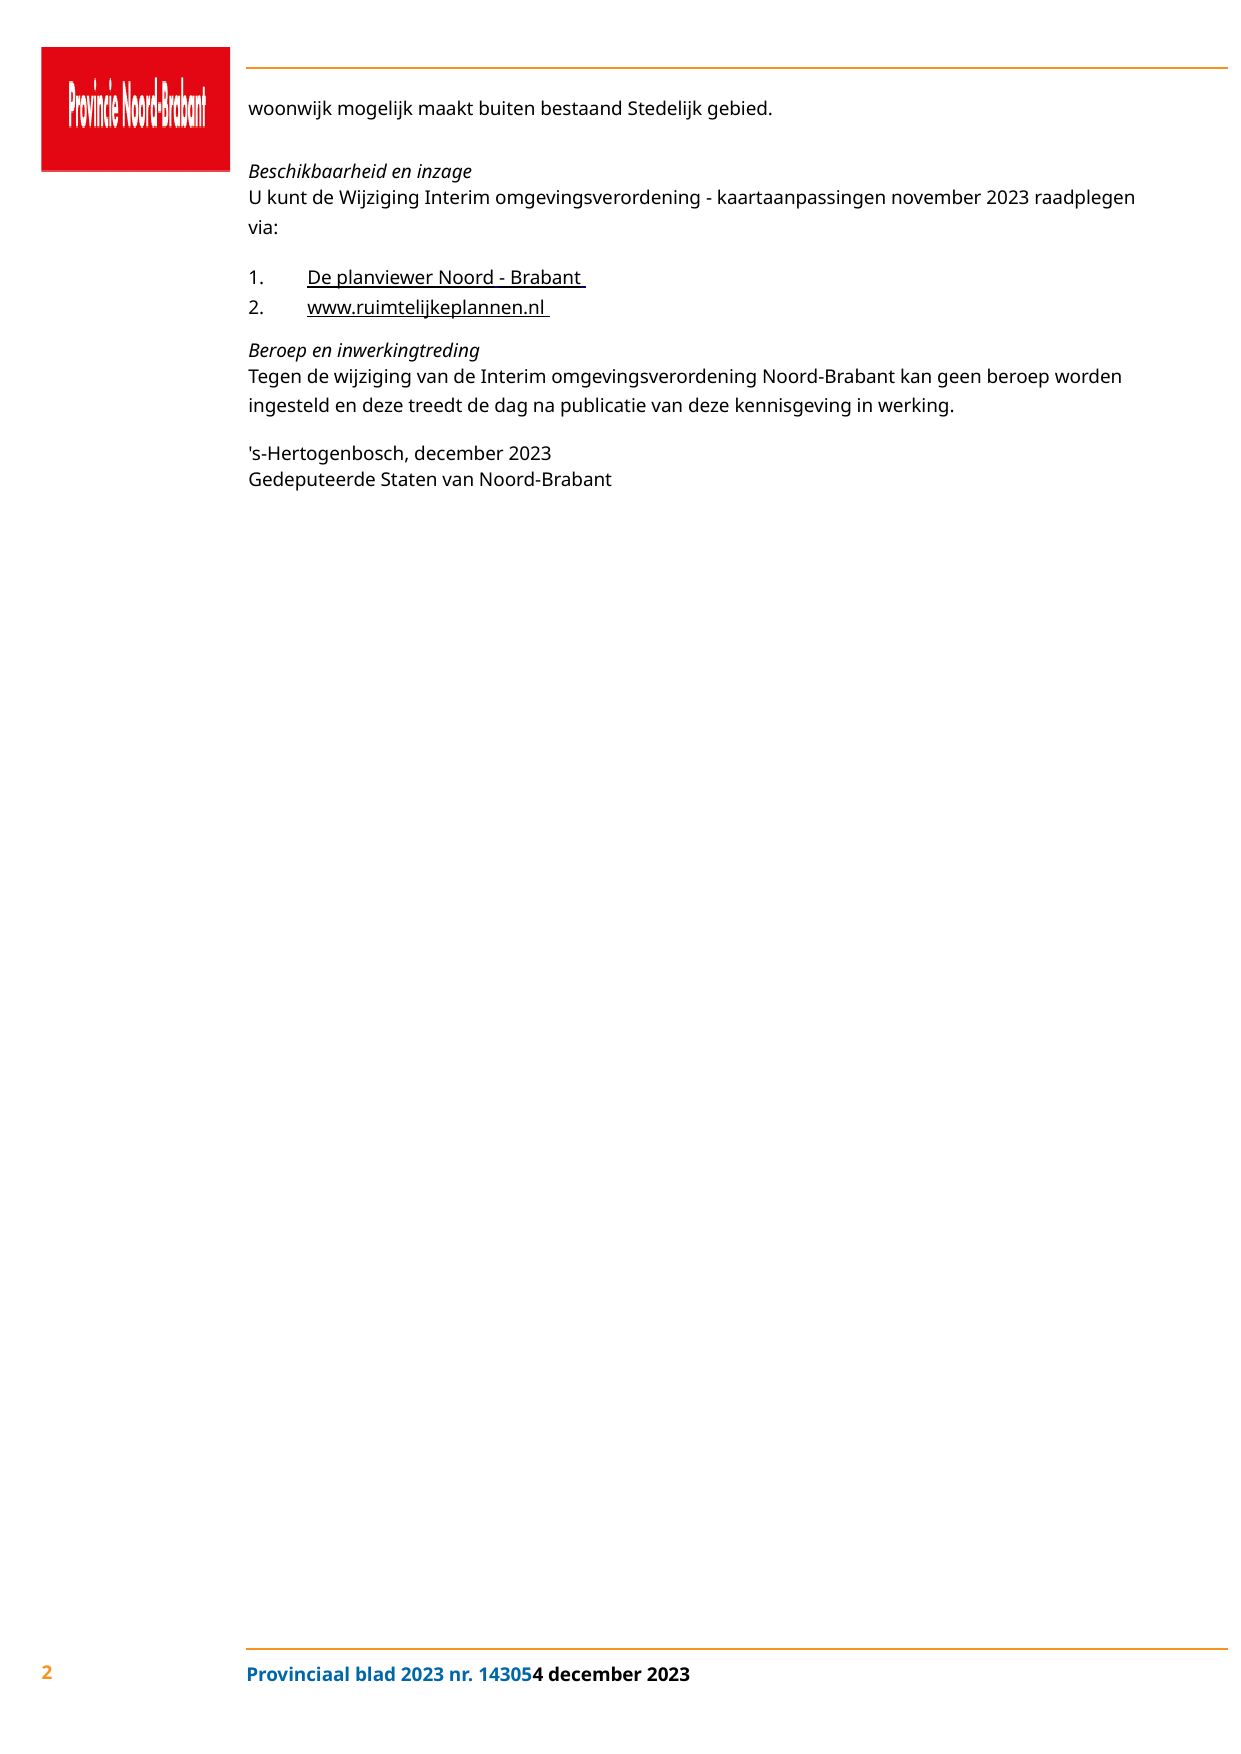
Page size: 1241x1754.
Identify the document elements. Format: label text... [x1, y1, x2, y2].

text woonwijk mogelijk maakt buiten bestaand Stedelijk gebied. [248, 95, 1152, 121]
text 's-Hertogenbosch, december 2023 [248, 440, 1152, 466]
list www.ruimtelijkeplannen.nl [248, 294, 1152, 320]
list De planviewer Noord - Brabant [248, 264, 1152, 290]
text Gedeputeerde Staten van Noord-Brabant [248, 466, 1152, 492]
text Beschikbaarheid en inzage [248, 159, 1152, 184]
text Beroep en inwerkingtreding [248, 337, 1152, 363]
picture [41, 47, 231, 172]
text Tegen de wijziging van de Interim omgevingsverordening Noord-Brabant kan geen beroep worden ingesteld en deze treedt de dag na publicatie van deze kennisgeving in werking. [248, 363, 1152, 418]
text U kunt de Wijziging Interim omgevingsverordening - kaartaanpassingen november 2023 raadplegen via: [248, 184, 1152, 240]
